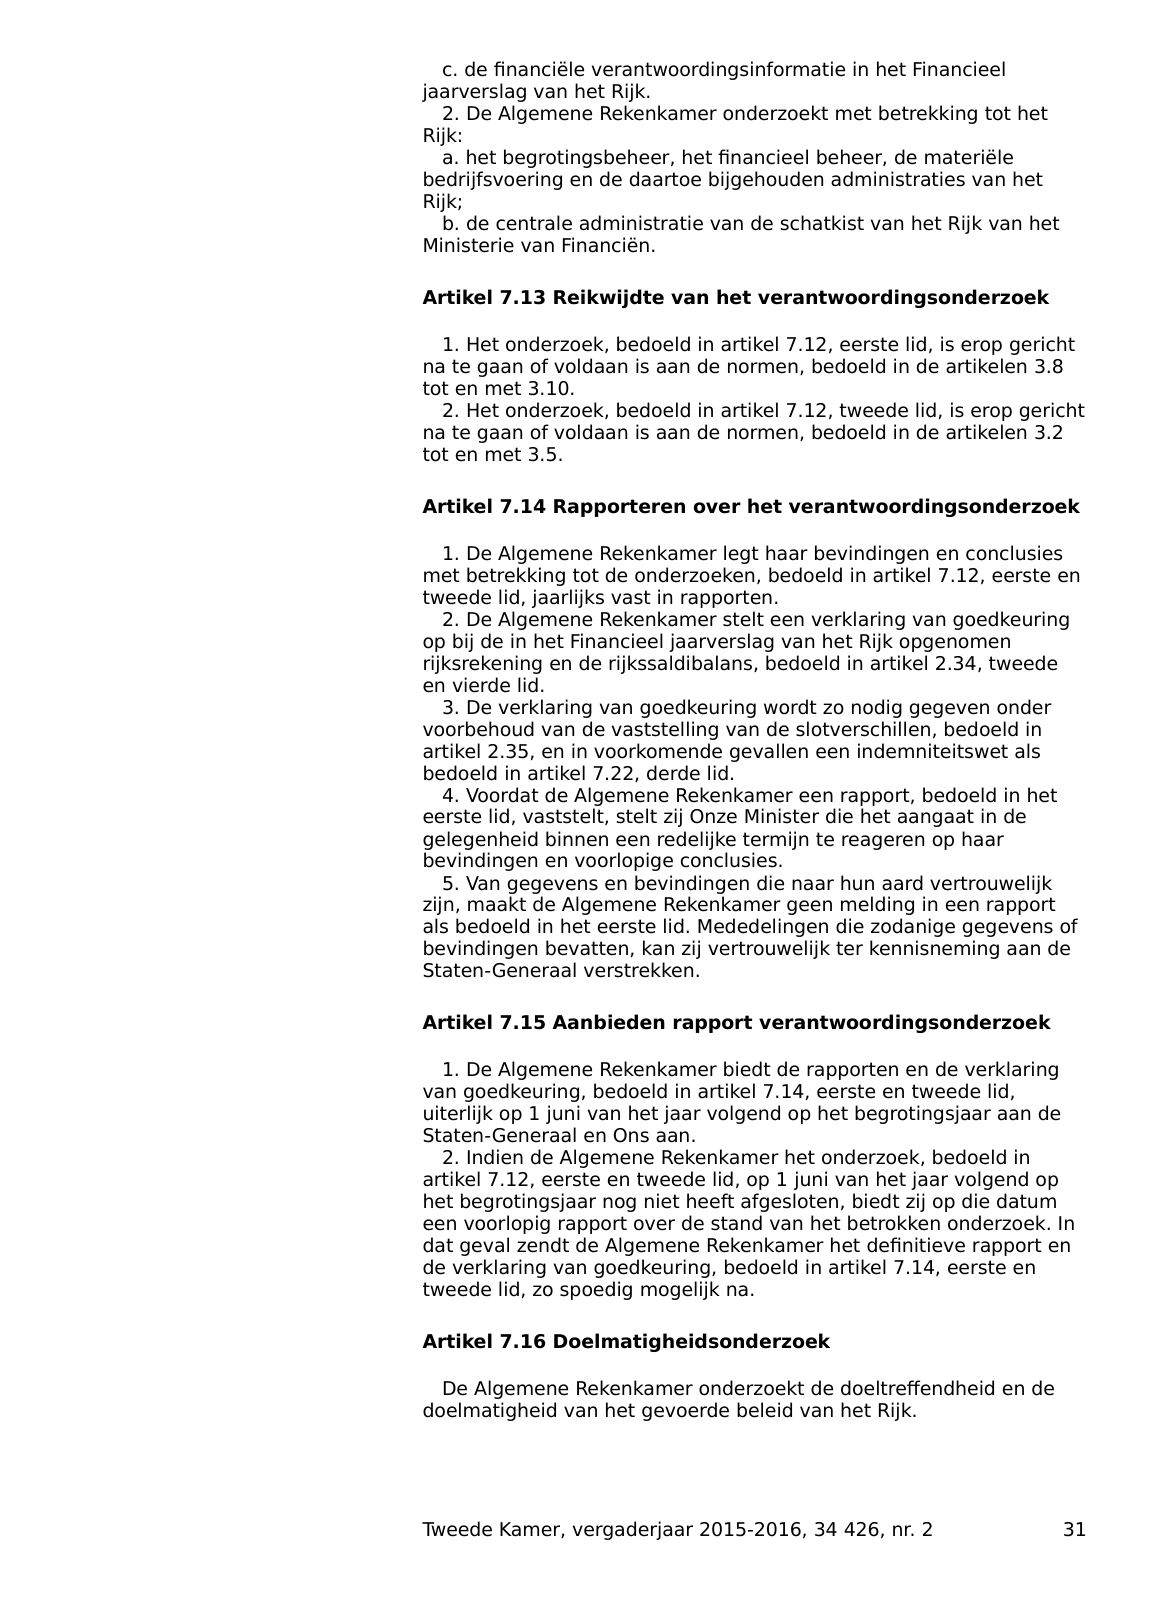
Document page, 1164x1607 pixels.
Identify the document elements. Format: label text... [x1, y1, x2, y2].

text c. de financiële verantwoordingsinformatie in het Financieel jaarverslag van het Rijk. [422, 59, 1087, 103]
subtitle Artikel 7.15 Aanbieden rapport verantwoordingsonderzoek [422, 1012, 1087, 1034]
text 3. De verklaring van goedkeuring wordt zo nodig gegeven onder voorbehoud van de vaststelling van de slotverschillen, bedoeld in artikel 2.35, en in voorkomende gevallen een indemniteitswet als bedoeld in artikel 7.22, derde lid. [422, 697, 1087, 784]
subtitle Artikel 7.13 Reikwijdte van het verantwoordingsonderzoek [422, 287, 1087, 309]
text 2. Indien de Algemene Rekenkamer het onderzoek, bedoeld in artikel 7.12, eerste en tweede lid, op 1 juni van het jaar volgend op het begrotingsjaar nog niet heeft afgesloten, biedt zij op die datum een voorlopig rapport over de stand van het betrokken onderzoek. In dat geval zendt de Algemene Rekenkamer het definitieve rapport en de verklaring van goedkeuring, bedoeld in artikel 7.14, eerste en tweede lid, zo spoedig mogelijk na. [422, 1147, 1087, 1301]
text 2. De Algemene Rekenkamer onderzoekt met betrekking tot het Rijk: [422, 103, 1087, 147]
text 2. Het onderzoek, bedoeld in artikel 7.12, tweede lid, is erop gericht na te gaan of voldaan is aan de normen, bedoeld in de artikelen 3.2 tot en met 3.5. [422, 400, 1087, 466]
text 4. Voordat de Algemene Rekenkamer een rapport, bedoeld in het eerste lid, vaststelt, stelt zij Onze Minister die het aangaat in de gelegenheid binnen een redelijke termijn te reageren op haar bevindingen en voorlopige conclusies. [422, 784, 1087, 872]
text 1. De Algemene Rekenkamer biedt de rapporten en de verklaring van goedkeuring, bedoeld in artikel 7.14, eerste en tweede lid, uiterlijk op 1 juni van het jaar volgend op het begrotingsjaar aan de Staten-Generaal en Ons aan. [422, 1059, 1087, 1147]
text a. het begrotingsbeheer, het financieel beheer, de materiële bedrijfsvoering en de daartoe bijgehouden administraties van het Rijk; [422, 147, 1087, 213]
text 5. Van gegevens en bevindingen die naar hun aard vertrouwelijk zijn, maakt de Algemene Rekenkamer geen melding in een rapport als bedoeld in het eerste lid. Mededelingen die zodanige gegevens of bevindingen bevatten, kan zij vertrouwelijk ter kennisneming aan de Staten-Generaal verstrekken. [422, 872, 1087, 982]
subtitle Artikel 7.16 Doelmatigheidsonderzoek [422, 1331, 1087, 1353]
text 1. De Algemene Rekenkamer legt haar bevindingen en conclusies met betrekking tot de onderzoeken, bedoeld in artikel 7.12, eerste en tweede lid, jaarlijks vast in rapporten. [422, 543, 1087, 609]
text b. de centrale administratie van de schatkist van het Rijk van het Ministerie van Financiën. [422, 213, 1087, 257]
text De Algemene Rekenkamer onderzoekt de doeltreffendheid en de doelmatigheid van het gevoerde beleid van het Rijk. [422, 1378, 1087, 1422]
text 2. De Algemene Rekenkamer stelt een verklaring van goedkeuring op bij de in het Financieel jaarverslag van het Rijk opgenomen rijksrekening en de rijkssaldibalans, bedoeld in artikel 2.34, tweede en vierde lid. [422, 609, 1087, 697]
subtitle Artikel 7.14 Rapporteren over het verantwoordingsonderzoek [422, 496, 1087, 518]
text 1. Het onderzoek, bedoeld in artikel 7.12, eerste lid, is erop gericht na te gaan of voldaan is aan de normen, bedoeld in de artikelen 3.8 tot en met 3.10. [422, 334, 1087, 400]
